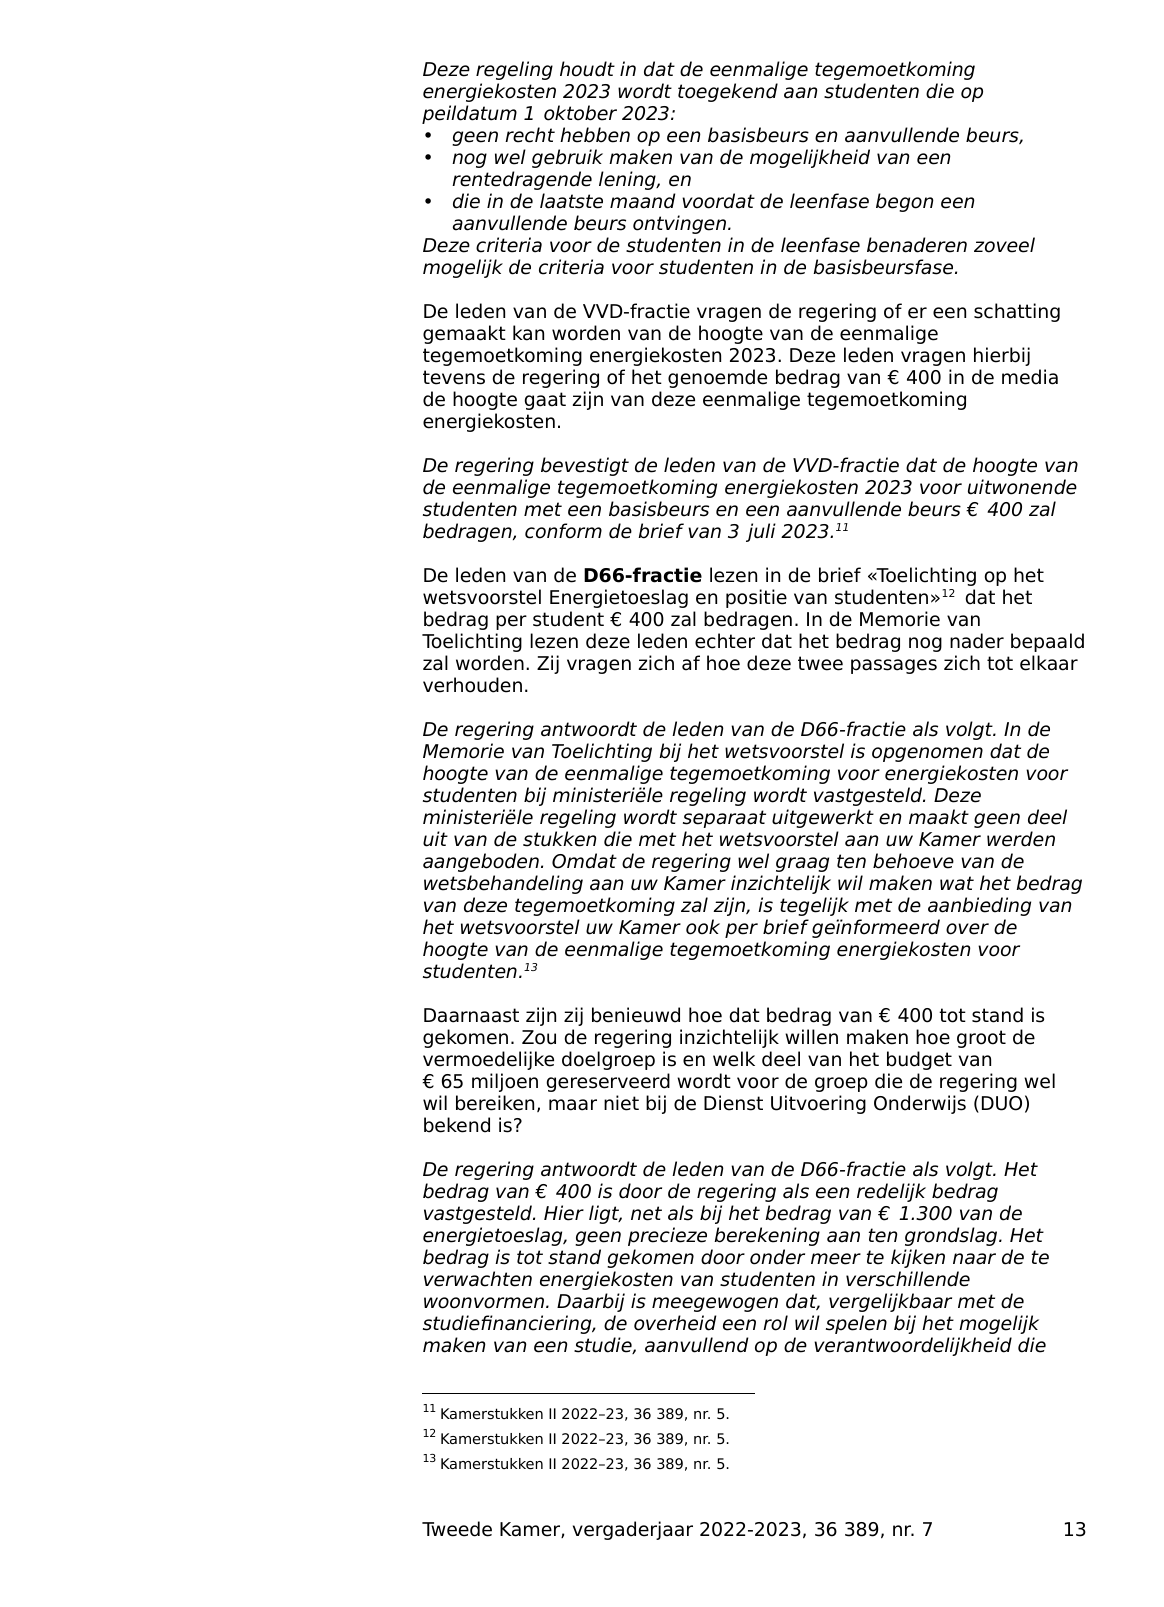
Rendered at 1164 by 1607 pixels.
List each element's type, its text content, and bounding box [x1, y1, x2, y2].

text De leden van de D66-fractie lezen in de brief «Toelichting op het wetsvoorstel Energietoeslag en positie van studenten» dat het bedrag per student € 400 zal bedragen. In de Memorie van Toelichting lezen deze leden echter dat het bedrag nog nader bepaald zal worden. Zij vragen zich af hoe deze twee passages zich tot elkaar verhouden. [422, 565, 1087, 697]
text • geen recht hebben op een basisbeurs en aanvullende beurs, [422, 125, 1087, 147]
text De leden van de VVD-fractie vragen de regering of er een schatting gemaakt kan worden van de hoogte van de eenmalige tegemoetkoming energiekosten 2023. Deze leden vragen hierbij tevens de regering of het genoemde bedrag van € 400 in de media de hoogte gaat zijn van deze eenmalige tegemoetkoming energiekosten. [422, 301, 1087, 433]
text De regering bevestigt de leden van de VVD-fractie dat de hoogte van de eenmalige tegemoetkoming energiekosten 2023 voor uitwonende studenten met een basisbeurs en een aanvullende beurs € 400 zal bedragen, conform de brief van 3 juli 2023. [422, 455, 1087, 543]
text De regering antwoordt de leden van de D66-fractie als volgt. Het bedrag van € 400 is door de regering als een redelijk bedrag vastgesteld. Hier ligt, net als bij het bedrag van € 1.300 van de energietoeslag, geen precieze berekening aan ten grondslag. Het bedrag is tot stand gekomen door onder meer te kijken naar de te verwachten energiekosten van studenten in verschillende woonvormen. Daarbij is meegewogen dat, vergelijkbaar met de studiefinanciering, de overheid een rol wil spelen bij het mogelijk maken van een studie, aanvullend op de verantwoordelijkheid die [422, 1159, 1087, 1357]
text Kamerstukken II 2022–23, 36 389, nr. 5. [422, 1427, 1087, 1449]
text • nog wel gebruik maken van de mogelijkheid van een rentedragende lening, en [422, 147, 1087, 191]
text Kamerstukken II 2022–23, 36 389, nr. 5. [422, 1452, 1087, 1474]
text • die in de laatste maand voordat de leenfase begon een aanvullende beurs ontvingen. [422, 191, 1087, 235]
text Kamerstukken II 2022–23, 36 389, nr. 5. [422, 1402, 1087, 1424]
text Daarnaast zijn zij benieuwd hoe dat bedrag van € 400 tot stand is gekomen. Zou de regering inzichtelijk willen maken hoe groot de vermoedelijke doelgroep is en welk deel van het budget van € 65 miljoen gereserveerd wordt voor de groep die de regering wel wil bereiken, maar niet bij de Dienst Uitvoering Onderwijs (DUO) bekend is? [422, 1005, 1087, 1137]
text Deze criteria voor de studenten in de leenfase benaderen zoveel mogelijk de criteria voor studenten in de basisbeursfase. [422, 235, 1087, 279]
text De regering antwoordt de leden van de D66-fractie als volgt. In de Memorie van Toelichting bij het wetsvoorstel is opgenomen dat de hoogte van de eenmalige tegemoetkoming voor energiekosten voor studenten bij ministeriële regeling wordt vastgesteld. Deze ministeriële regeling wordt separaat uitgewerkt en maakt geen deel uit van de stukken die met het wetsvoorstel aan uw Kamer werden aangeboden. Omdat de regering wel graag ten behoeve van de wetsbehandeling aan uw Kamer inzichtelijk wil maken wat het bedrag van deze tegemoetkoming zal zijn, is tegelijk met de aanbieding van het wetsvoorstel uw Kamer ook per brief geïnformeerd over de hoogte van de eenmalige tegemoetkoming energiekosten voor studenten. [422, 719, 1087, 983]
text Deze regeling houdt in dat de eenmalige tegemoetkoming energiekosten 2023 wordt toegekend aan studenten die op peildatum 1 oktober 2023: [422, 59, 1087, 125]
